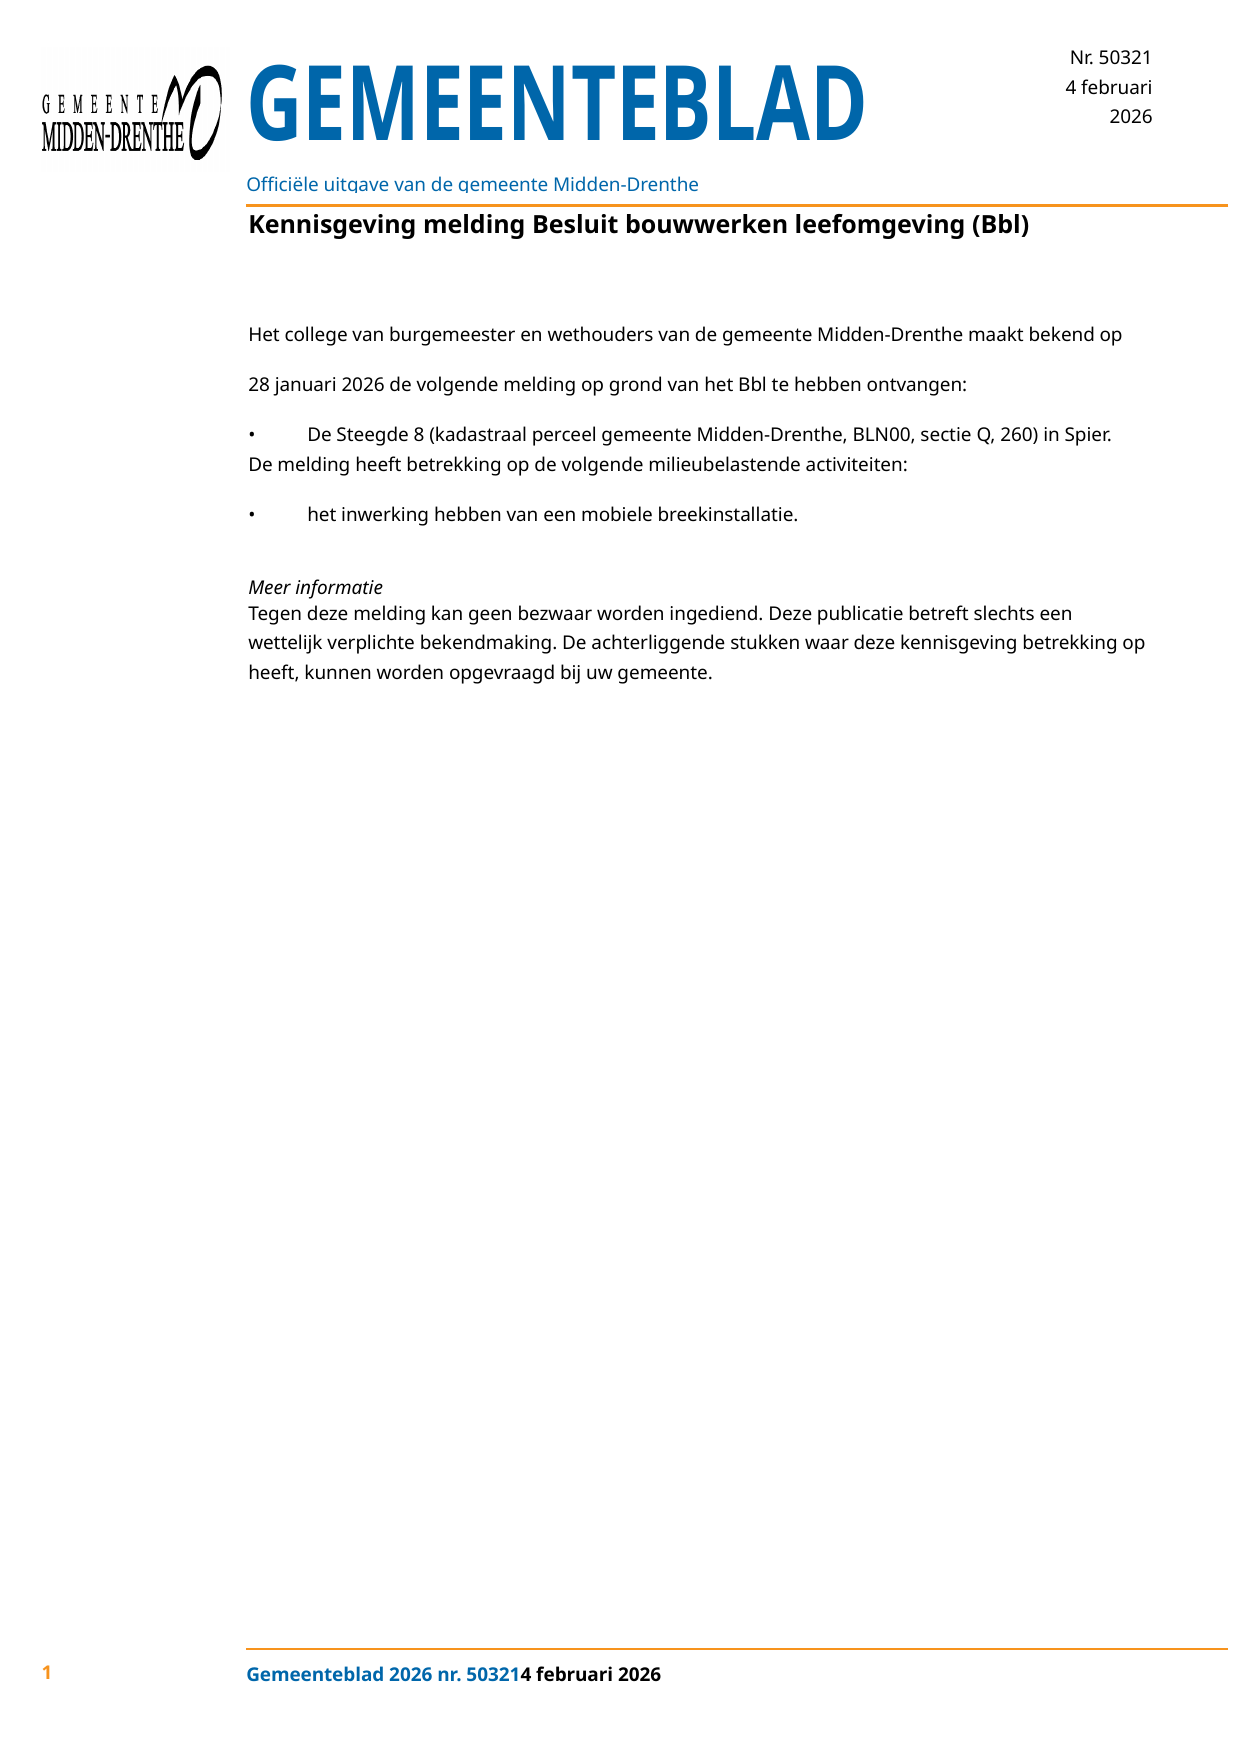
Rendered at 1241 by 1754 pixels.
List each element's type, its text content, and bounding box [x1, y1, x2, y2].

text Tegen deze melding kan geen bezwaar worden ingediend. Deze publicatie betreft slechts een wettelijk verplichte bekendmaking. De achterliggende stukken waar deze kennisgeving betrekking op heeft, kunnen worden opgevraagd bij uw gemeente. [248, 600, 1152, 685]
text Meer informatie [248, 574, 1152, 600]
list het inwerking hebben van een mobiele breekinstallatie. [248, 502, 1152, 527]
picture [41, 47, 231, 172]
list De Steegde 8 (kadastraal perceel gemeente Midden-Drenthe, BLN00, sectie Q, 260) in Spier. [248, 422, 1152, 447]
text Kennisgeving melding Besluit bouwwerken leefomgeving (Bbl) [248, 207, 1152, 241]
text De melding heeft betrekking op de volgende milieubelastende activiteiten: [248, 451, 1152, 477]
text Het college van burgemeester en wethouders van de gemeente Midden-Drenthe maakt bekend op [248, 321, 1152, 346]
text 28 januari 2026 de volgende melding op grond van het Bbl te hebben ontvangen: [248, 371, 1152, 397]
